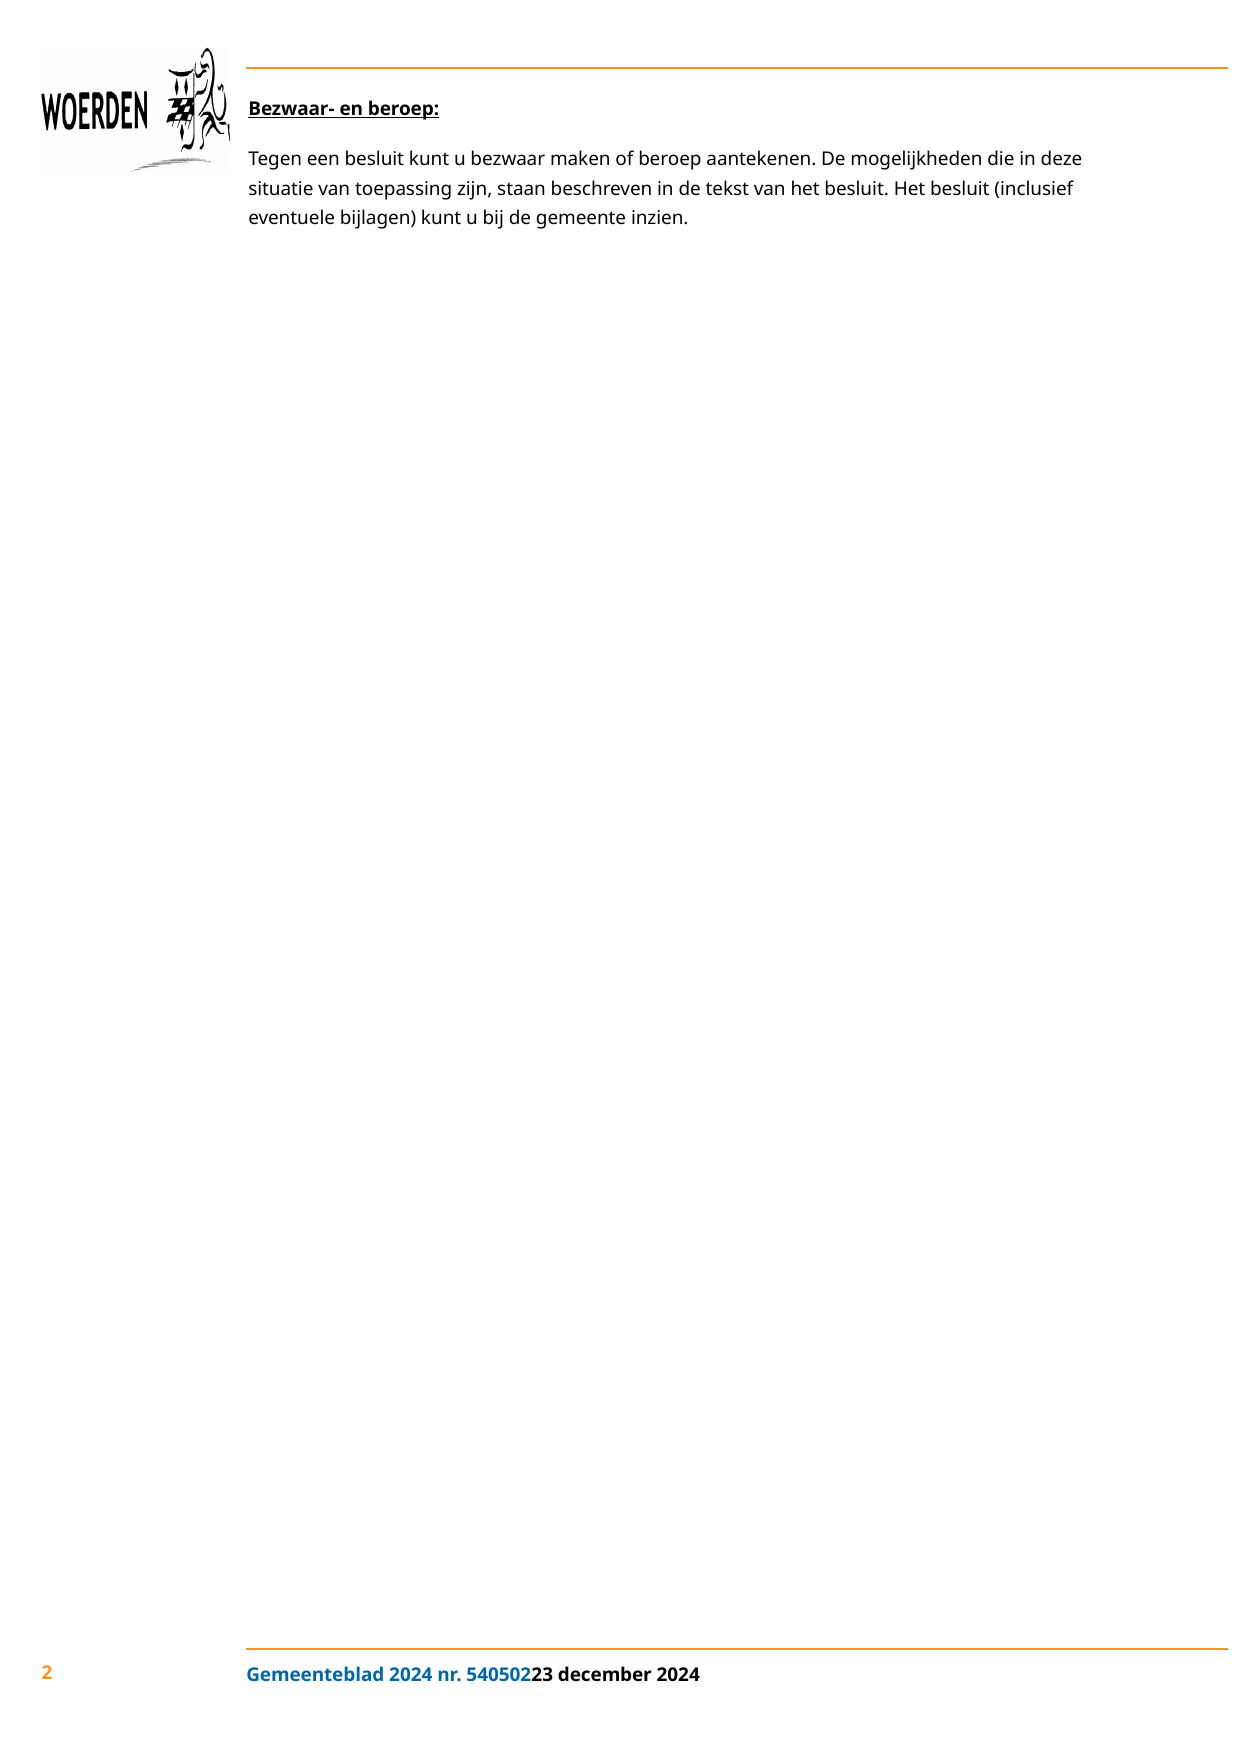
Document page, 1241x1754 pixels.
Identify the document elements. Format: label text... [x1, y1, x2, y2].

text Tegen een besluit kunt u bezwaar maken of beroep aantekenen. De mogelijkheden die in deze situatie van toepassing zijn, staan beschreven in de tekst van het besluit. Het besluit (inclusief eventuele bijlagen) kunt u bij de gemeente inzien. [248, 145, 1152, 230]
picture [41, 47, 231, 172]
text Bezwaar- en beroep: [248, 95, 1152, 121]
